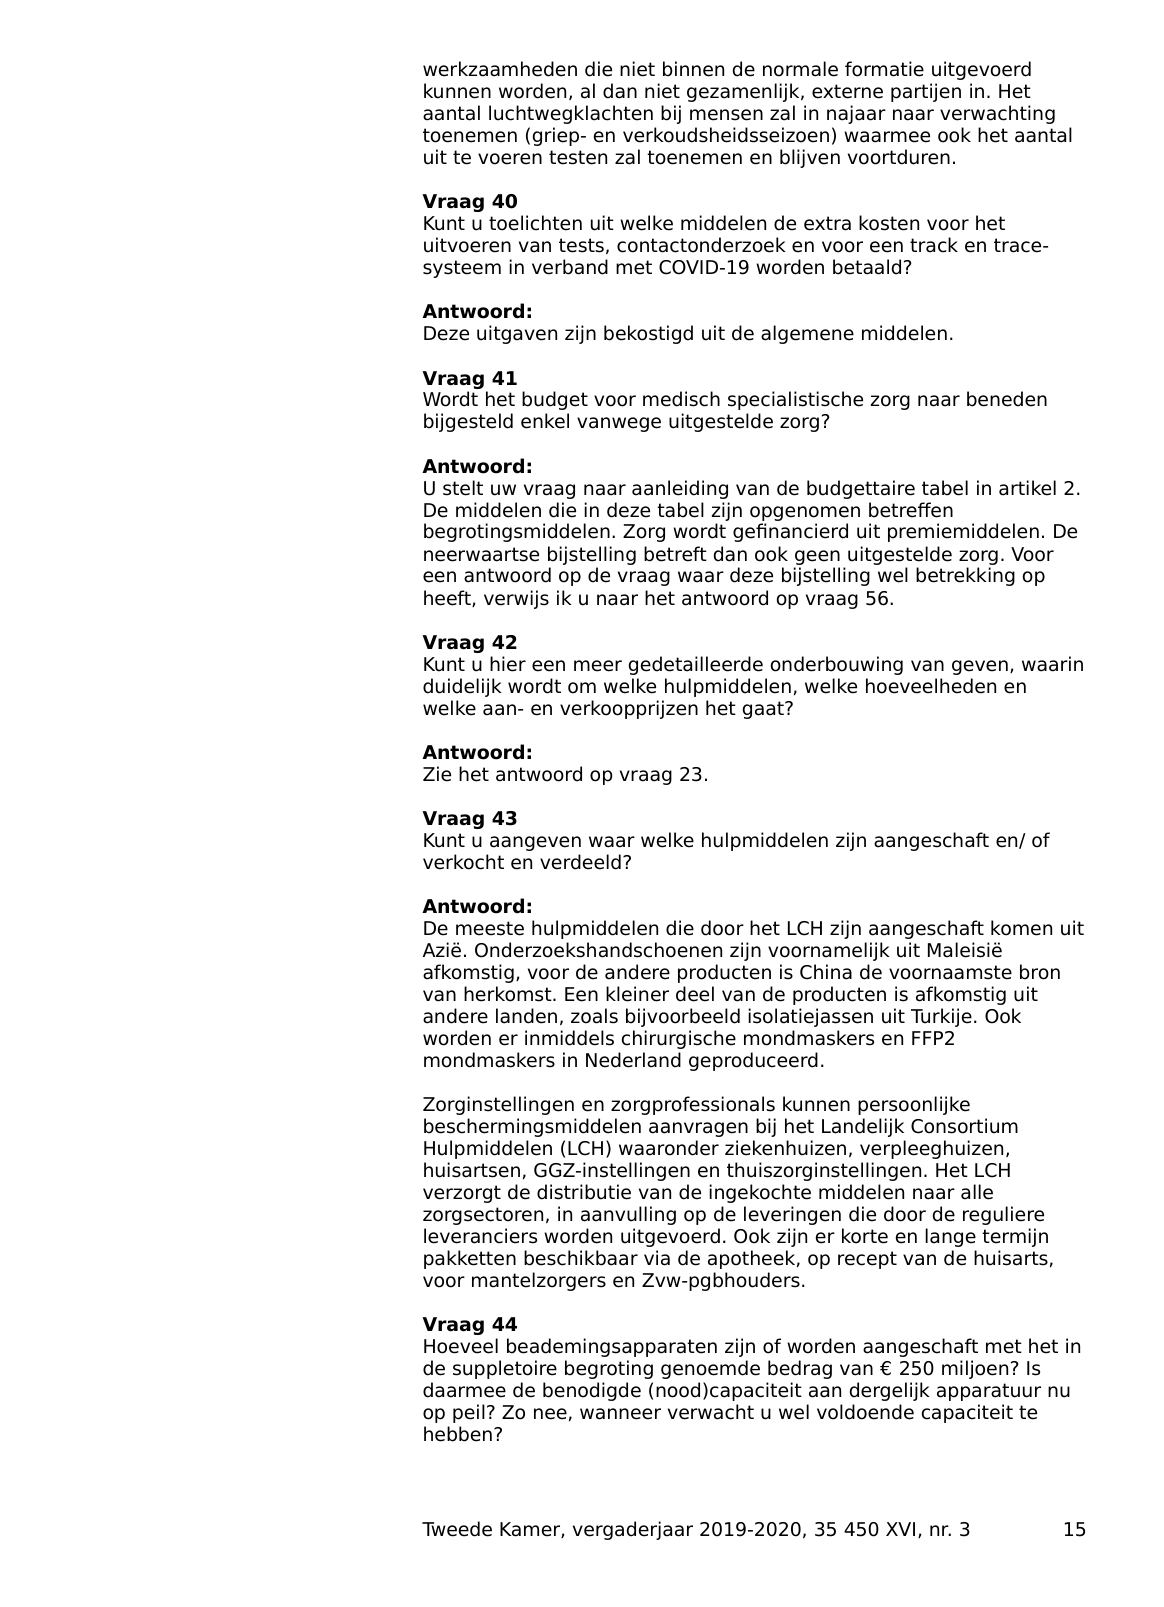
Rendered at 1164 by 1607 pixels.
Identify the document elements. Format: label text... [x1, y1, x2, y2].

text Antwoord: [422, 456, 1087, 477]
text Vraag 44 [422, 1314, 1087, 1336]
text Vraag 41 [422, 367, 1087, 389]
text Deze uitgaven zijn bekostigd uit de algemene middelen. [422, 323, 1087, 345]
text Antwoord: [422, 301, 1087, 323]
text Wordt het budget voor medisch specialistische zorg naar beneden bijgesteld enkel vanwege uitgestelde zorg? [422, 389, 1087, 433]
text De meeste hulpmiddelen die door het LCH zijn aangeschaft komen uit Azië. Onderzoekshandschoenen zijn voornamelijk uit Maleisië afkomstig, voor de andere producten is China de voornaamste bron van herkomst. Een kleiner deel van de producten is afkomstig uit andere landen, zoals bijvoorbeeld isolatiejassen uit Turkije. Ook worden er inmiddels chirurgische mondmaskers en FFP2 mondmaskers in Nederland geproduceerd. [422, 918, 1087, 1072]
text Vraag 40 [422, 191, 1087, 213]
text U stelt uw vraag naar aanleiding van de budgettaire tabel in artikel 2. De middelen die in deze tabel zijn opgenomen betreffen begrotingsmiddelen. Zorg wordt gefinancierd uit premiemiddelen. De neerwaartse bijstelling betreft dan ook geen uitgestelde zorg. Voor een antwoord op de vraag waar deze bijstelling wel betrekking op heeft, verwijs ik u naar het antwoord op vraag 56. [422, 477, 1087, 609]
text Vraag 42 [422, 632, 1087, 653]
text Kunt u hier een meer gedetailleerde onderbouwing van geven, waarin duidelijk wordt om welke hulpmiddelen, welke hoeveelheden en welke aan- en verkoopprijzen het gaat? [422, 653, 1087, 719]
text Antwoord: [422, 896, 1087, 918]
text Kunt u aangeven waar welke hulpmiddelen zijn aangeschaft en/ of verkocht en verdeeld? [422, 830, 1087, 874]
text Hoeveel beademingsapparaten zijn of worden aangeschaft met het in de suppletoire begroting genoemde bedrag van € 250 miljoen? Is daarmee de benodigde (nood)capaciteit aan dergelijk apparatuur nu op peil? Zo nee, wanneer verwacht u wel voldoende capaciteit te hebben? [422, 1336, 1087, 1446]
text Antwoord: [422, 742, 1087, 764]
text Zie het antwoord op vraag 23. [422, 764, 1087, 786]
text Zorginstellingen en zorgprofessionals kunnen persoonlijke beschermingsmiddelen aanvragen bij het Landelijk Consortium Hulpmiddelen (LCH) waaronder ziekenhuizen, verpleeghuizen, huisartsen, GGZ-instellingen en thuiszorginstellingen. Het LCH verzorgt de distributie van de ingekochte middelen naar alle zorgsectoren, in aanvulling op de leveringen die door de reguliere leveranciers worden uitgevoerd. Ook zijn er korte en lange termijn pakketten beschikbaar via de apotheek, op recept van de huisarts, voor mantelzorgers en Zvw-pgbhouders. [422, 1094, 1087, 1292]
text werkzaamheden die niet binnen de normale formatie uitgevoerd kunnen worden, al dan niet gezamenlijk, externe partijen in. Het aantal luchtwegklachten bij mensen zal in najaar naar verwachting toenemen (griep- en verkoudsheidsseizoen) waarmee ook het aantal uit te voeren testen zal toenemen en blijven voortduren. [422, 59, 1087, 169]
text Kunt u toelichten uit welke middelen de extra kosten voor het uitvoeren van tests, contactonderzoek en voor een track en trace-systeem in verband met COVID-19 worden betaald? [422, 213, 1087, 279]
text Vraag 43 [422, 808, 1087, 830]
